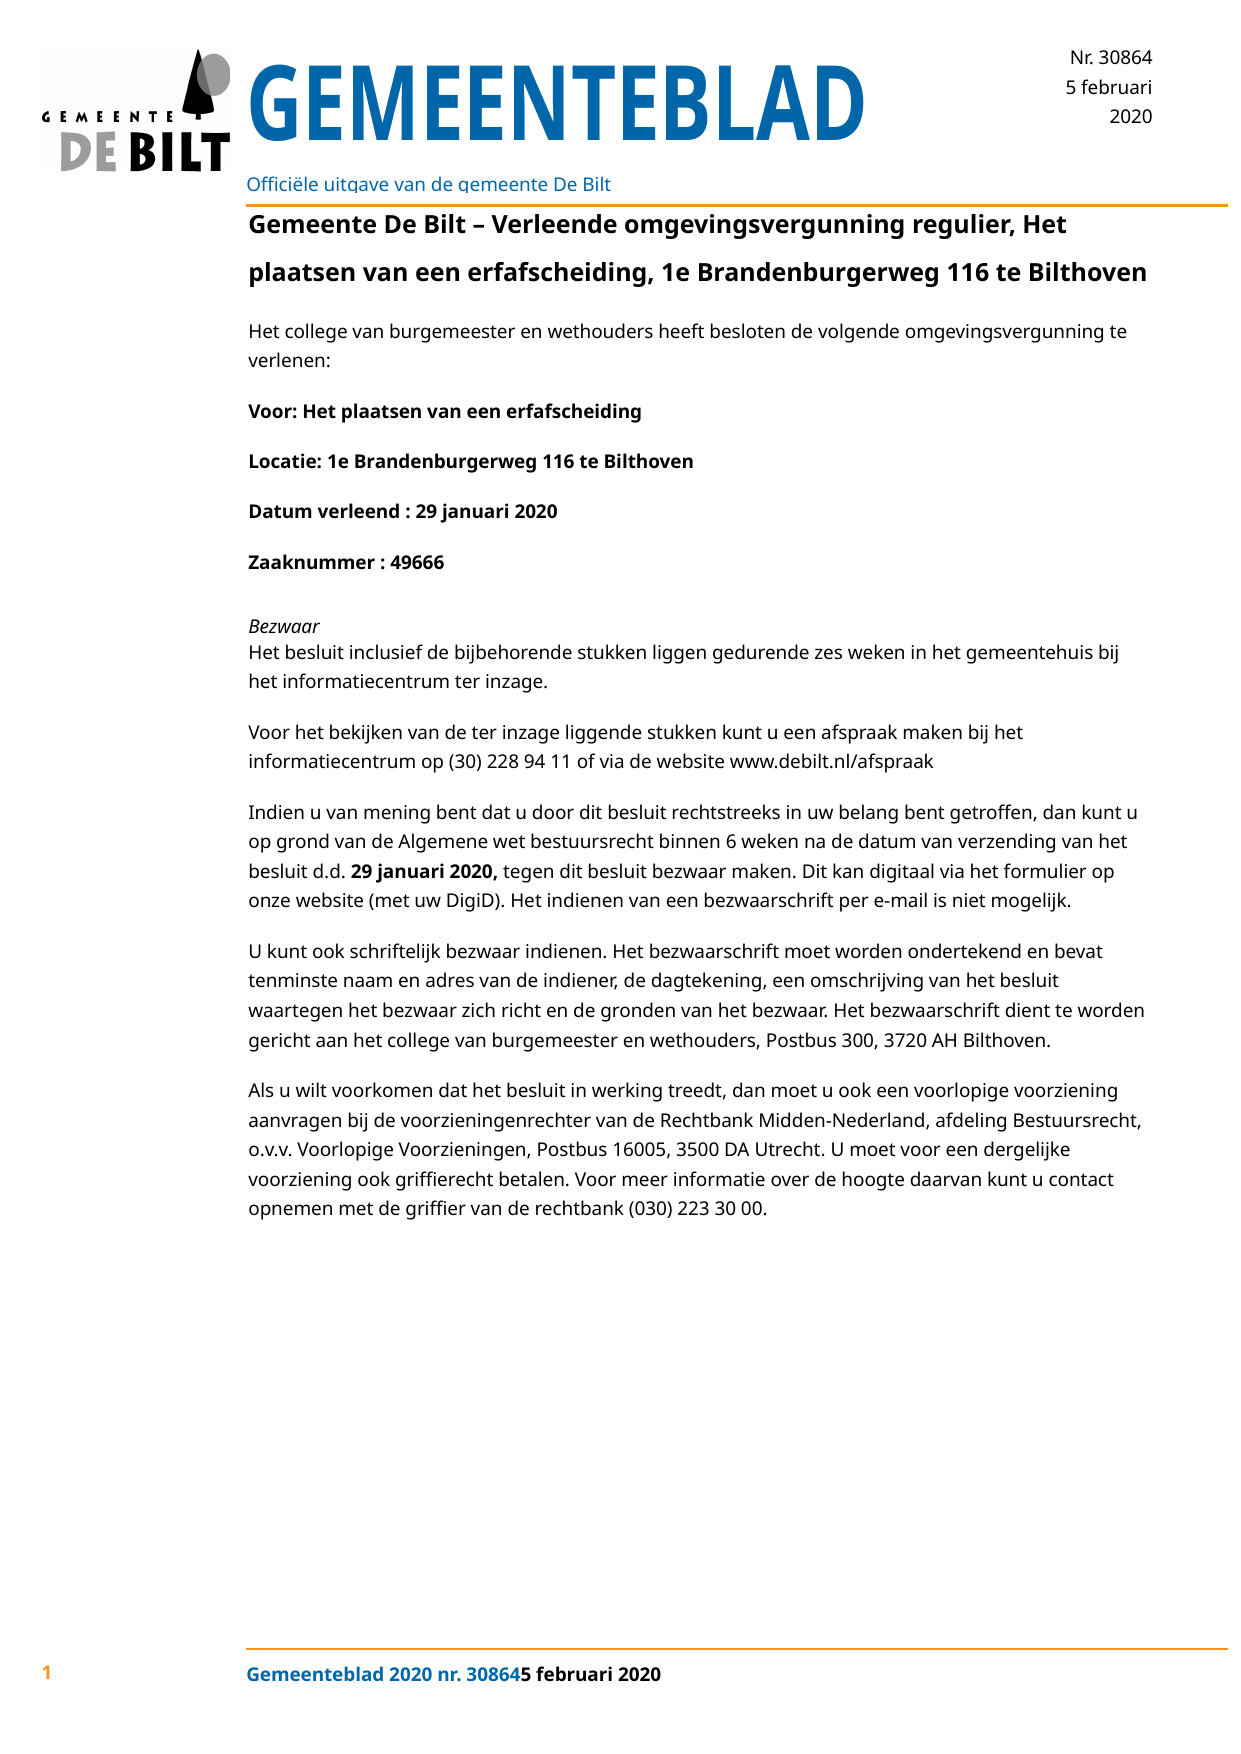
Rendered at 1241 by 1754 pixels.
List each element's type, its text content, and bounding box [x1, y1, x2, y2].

picture [41, 47, 231, 172]
text Het besluit inclusief de bijbehorende stukken liggen gedurende zes weken in het gemeentehuis bij het informatiecentrum ter inzage. [248, 639, 1152, 694]
text Voor het bekijken van de ter inzage liggende stukken kunt u een afspraak maken bij het informatiecentrum op (30) 228 94 11 of via de website www.debilt.nl/afspraak [248, 719, 1152, 774]
text Datum verleend : 29 januari 2020 [248, 499, 1152, 524]
text Gemeente De Bilt – Verleende omgevingsvergunning regulier, Het plaatsen van een erfafscheiding, 1e Brandenburgerweg 116 te Bilthoven [248, 207, 1152, 288]
text Bezwaar [248, 613, 1152, 639]
text Indien u van mening bent dat u door dit besluit rechtstreeks in uw belang bent getroffen, dan kunt u op grond van de Algemene wet bestuursrecht binnen 6 weken na de datum van verzending van het besluit d.d. 29 januari 2020, tegen dit besluit bezwaar maken. Dit kan digitaal via het formulier op onze website (met uw DigiD). Het indienen van een bezwaarschrift per e-mail is niet mogelijk. [248, 799, 1152, 913]
text U kunt ook schriftelijk bezwaar indienen. Het bezwaarschrift moet worden ondertekend en bevat tenminste naam en adres van de indiener, de dagtekening, een omschrijving van het besluit waartegen het bezwaar zich richt en de gronden van het bezwaar. Het bezwaarschrift dient te worden gericht aan het college van burgemeester en wethouders, Postbus 300, 3720 AH Bilthoven. [248, 938, 1152, 1052]
text Als u wilt voorkomen dat het besluit in werking treedt, dan moet u ook een voorlopige voorziening aanvragen bij de voorzieningenrechter van de Rechtbank Midden-Nederland, afdeling Bestuursrecht, o.v.v. Voorlopige Voorzieningen, Postbus 16005, 3500 DA Utrecht. U moet voor een dergelijke voorziening ook griffierecht betalen. Voor meer informatie over de hoogte daarvan kunt u contact opnemen met de griffier van de rechtbank (030) 223 30 00. [248, 1077, 1152, 1221]
text Zaaknummer : 49666 [248, 549, 1152, 575]
text Locatie: 1e Brandenburgerweg 116 te Bilthoven [248, 448, 1152, 474]
text Voor: Het plaatsen van een erfafscheiding [248, 398, 1152, 424]
text Het college van burgemeester en wethouders heeft besloten de volgende omgevingsvergunning te verlenen: [248, 318, 1152, 373]
